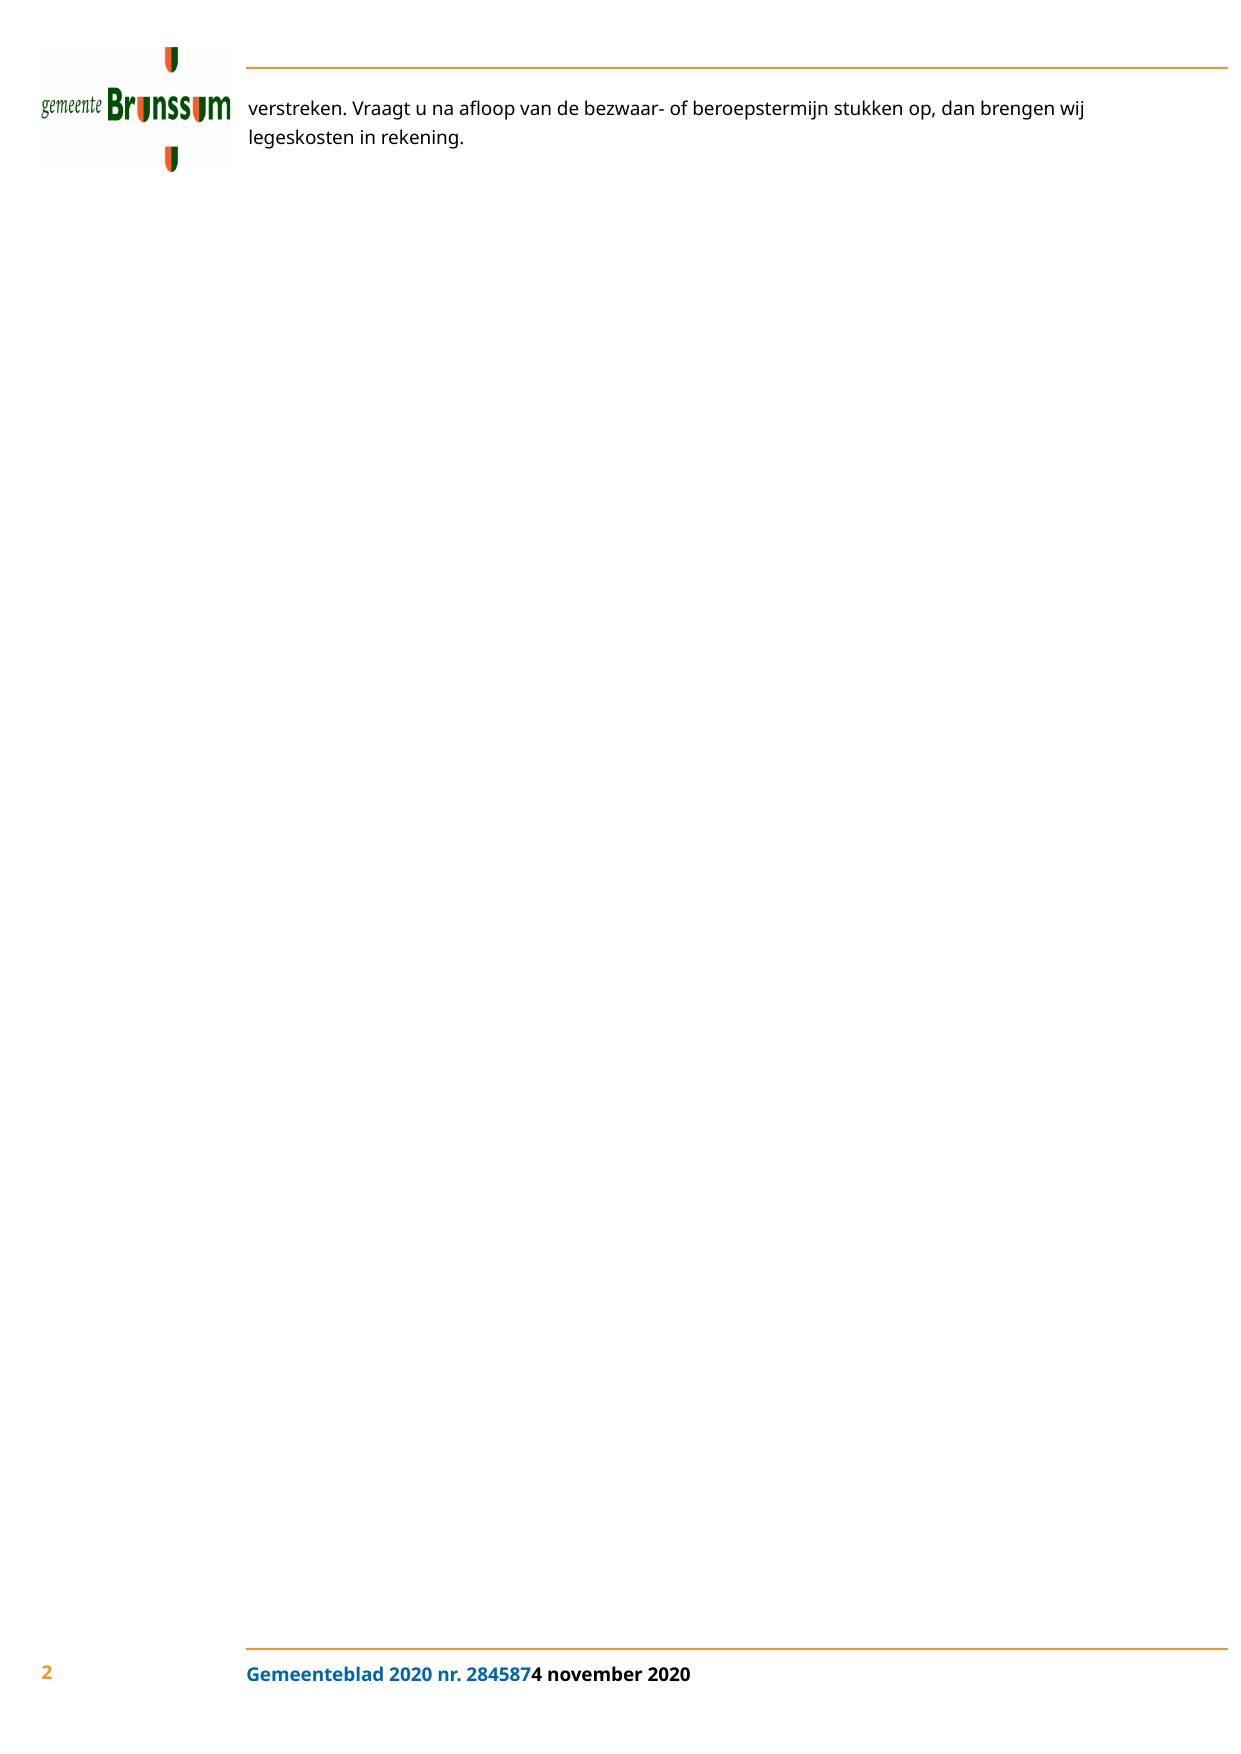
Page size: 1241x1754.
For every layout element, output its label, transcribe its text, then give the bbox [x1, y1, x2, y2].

text verstreken. Vraagt u na afloop van de bezwaar- of beroepstermijn stukken op, dan brengen wij legeskosten in rekening. [248, 95, 1152, 150]
picture [41, 47, 231, 172]
